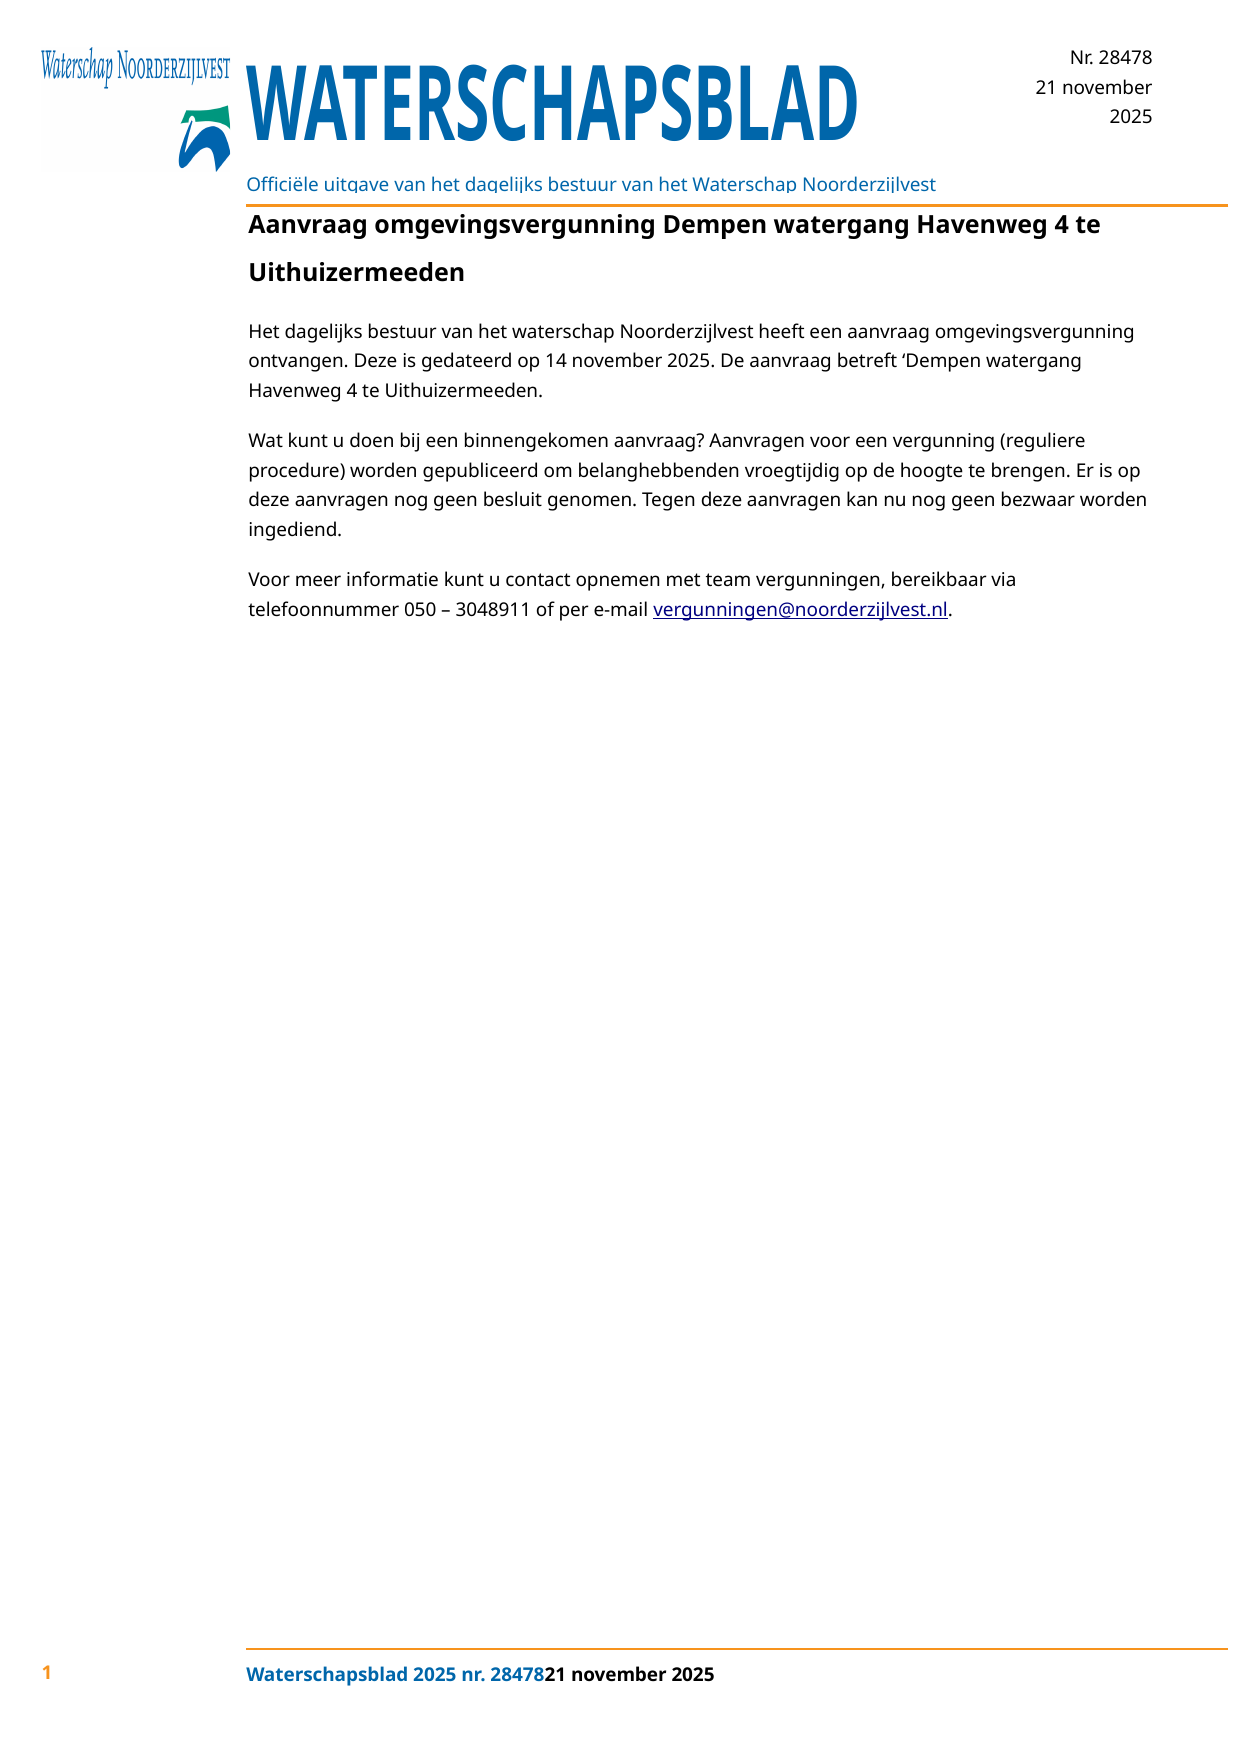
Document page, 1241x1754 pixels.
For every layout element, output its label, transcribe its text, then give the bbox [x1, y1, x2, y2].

text Voor meer informatie kunt u contact opnemen met team vergunningen, bereikbaar via telefoonnummer 050 – 3048911 of per e-mail vergunningen@noorderzijlvest.nl. [248, 567, 1152, 622]
text Wat kunt u doen bij een binnengekomen aanvraag? Aanvragen voor een vergunning (reguliere procedure) worden gepubliceerd om belanghebbenden vroegtijdig op de hoogte te brengen. Er is op deze aanvragen nog geen besluit genomen. Tegen deze aanvragen kan nu nog geen bezwaar worden ingediend. [248, 427, 1152, 542]
text Aanvraag omgevingsvergunning Dempen watergang Havenweg 4 te Uithuizermeeden [248, 207, 1152, 288]
picture [41, 47, 231, 172]
text Het dagelijks bestuur van het waterschap Noorderzijlvest heeft een aanvraag omgevingsvergunning ontvangen. Deze is gedateerd op 14 november 2025. De aanvraag betreft ‘Dempen watergang Havenweg 4 te Uithuizermeeden. [248, 318, 1152, 403]
